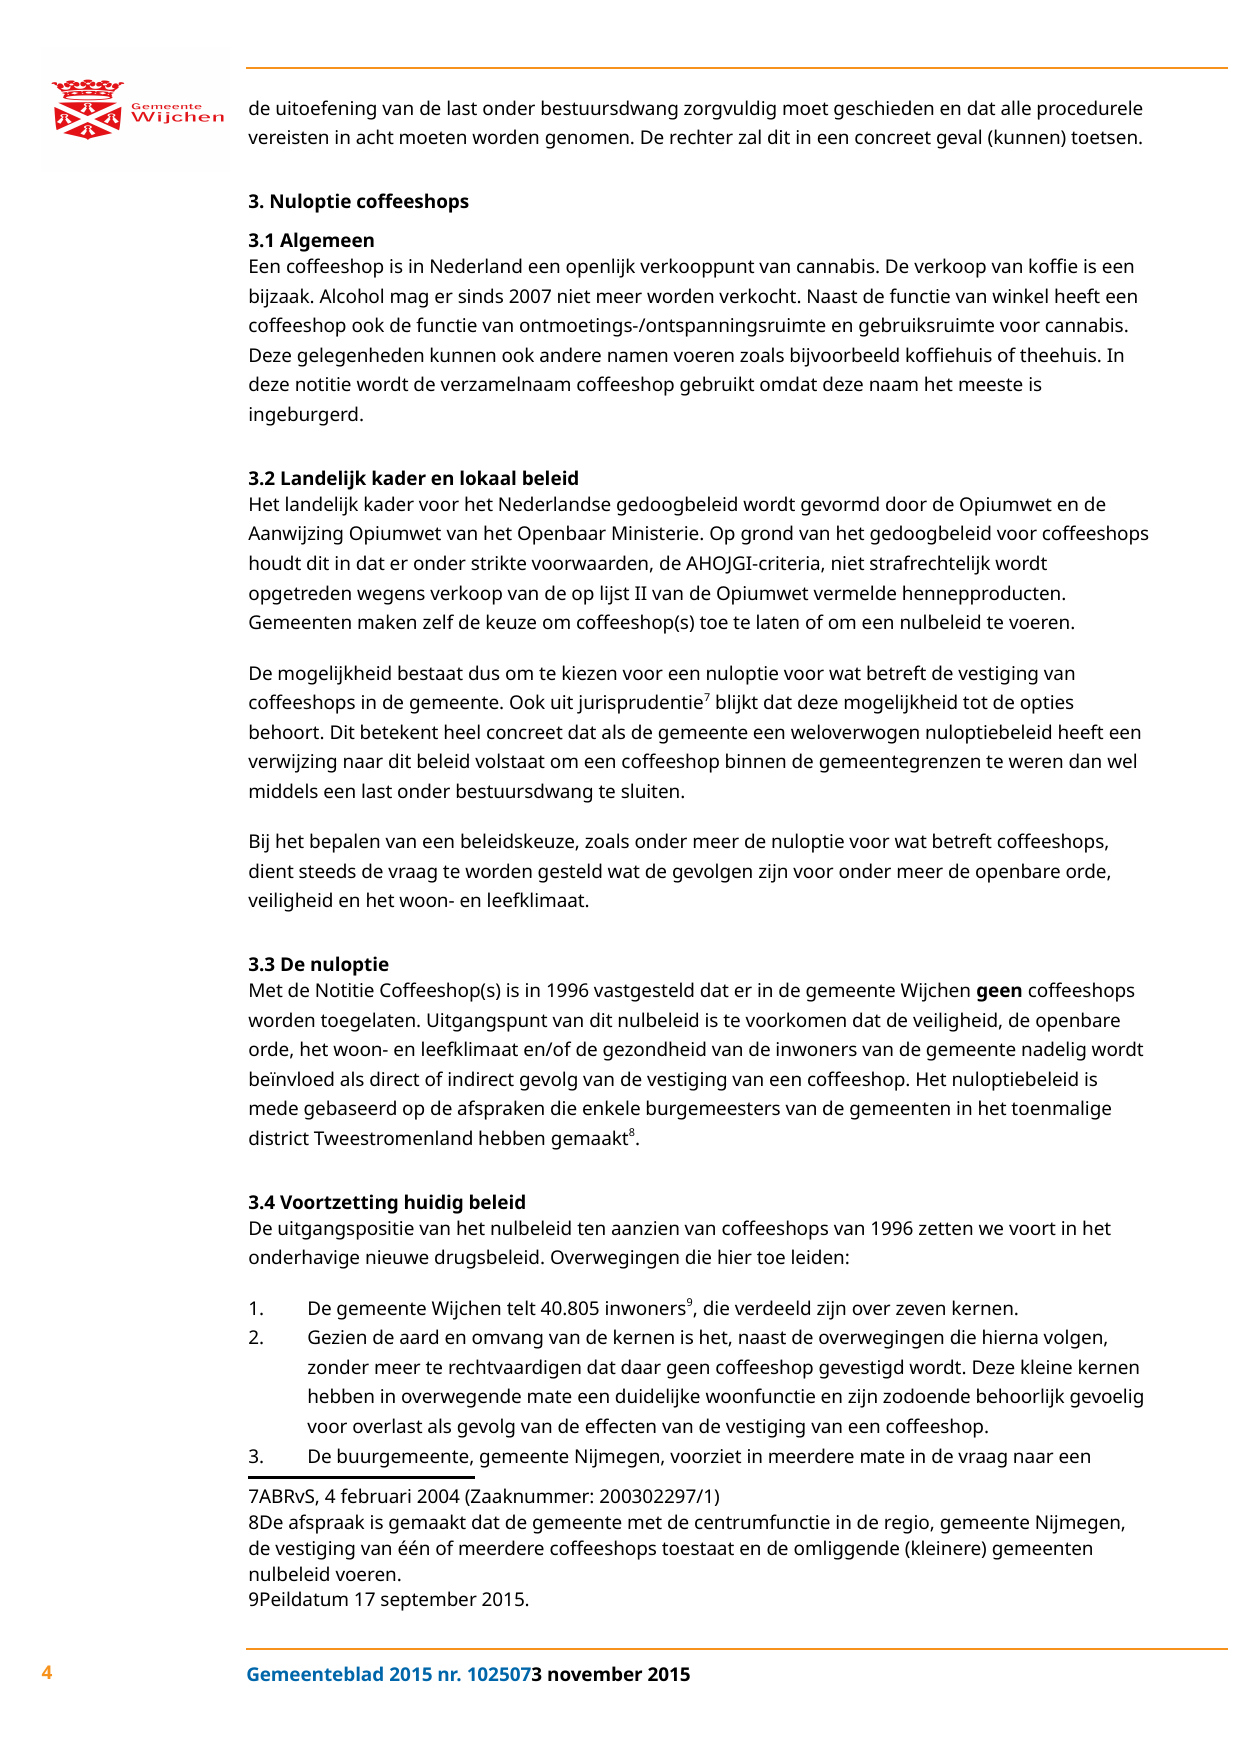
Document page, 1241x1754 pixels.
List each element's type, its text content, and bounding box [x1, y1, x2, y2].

text ABRvS, 4 februari 2004 (Zaaknummer: 200302297/1) [248, 1483, 1152, 1509]
text de uitoefening van de last onder bestuursdwang zorgvuldig moet geschieden en dat alle procedurele vereisten in acht moeten worden genomen. De rechter zal dit in een concreet geval (kunnen) toetsen. [248, 95, 1152, 150]
text De afspraak is gemaakt dat de gemeente met de centrumfunctie in de regio, gemeente Nijmegen, de vestiging van één of meerdere coffeeshops toestaat en de omliggende (kleinere) gemeenten nulbeleid voeren. [248, 1509, 1152, 1586]
text 3.2 Landelijk kader en lokaal beleid [248, 465, 1152, 491]
text De uitgangspositie van het nulbeleid ten aanzien van coffeeshops van 1996 zetten we voort in het onderhavige nieuwe drugsbeleid. Overwegingen die hier toe leiden: [248, 1215, 1152, 1270]
text 3.4 Voortzetting huidig beleid [248, 1189, 1152, 1215]
list De gemeente Wijchen telt 40.805 inwoners, die verdeeld zijn over zeven kernen. [248, 1295, 1152, 1321]
text De mogelijkheid bestaat dus om te kiezen voor een nuloptie voor wat betreft de vestiging van coffeeshops in de gemeente. Ook uit jurisprudentie blijkt dat deze mogelijkheid tot de opties behoort. Dit betekent heel concreet dat als de gemeente een weloverwogen nuloptiebeleid heeft een verwijzing naar dit beleid volstaat om een coffeeshop binnen de gemeentegrenzen te weren dan wel middels een last onder bestuursdwang te sluiten. [248, 660, 1152, 804]
text Bij het bepalen van een beleidskeuze, zoals onder meer de nuloptie voor wat betreft coffeeshops, dient steeds de vraag te worden gesteld wat de gevolgen zijn voor onder meer de openbare orde, veiligheid en het woon- en leefklimaat. [248, 828, 1152, 913]
text 3.3 De nuloptie [248, 952, 1152, 977]
picture [41, 47, 231, 172]
text 3.1 Algemeen [248, 228, 1152, 253]
text 3. Nuloptie coffeeshops [248, 188, 1152, 214]
list De buurgemeente, gemeente Nijmegen, voorziet in meerdere mate in de vraag naar een [248, 1443, 1152, 1468]
text Met de Notitie Coffeeshop(s) is in 1996 vastgesteld dat er in de gemeente Wijchen geen coffeeshops worden toegelaten. Uitgangspunt van dit nulbeleid is te voorkomen dat de veiligheid, de openbare orde, het woon- en leefklimaat en/of de gezondheid van de inwoners van de gemeente nadelig wordt beïnvloed als direct of indirect gevolg van de vestiging van een coffeeshop. Het nuloptiebeleid is mede gebaseerd op de afspraken die enkele burgemeesters van de gemeenten in het toenmalige district Tweestromenland hebben gemaakt. [248, 977, 1152, 1151]
list Gezien de aard en omvang van de kernen is het, naast de overwegingen die hierna volgen, zonder meer te rechtvaardigen dat daar geen coffeeshop gevestigd wordt. Deze kleine kernen hebben in overwegende mate een duidelijke woonfunctie en zijn zodoende behoorlijk gevoelig voor overlast als gevolg van de effecten van de vestiging van een coffeeshop. [248, 1324, 1152, 1439]
text Een coffeeshop is in Nederland een openlijk verkooppunt van cannabis. De verkoop van koffie is een bijzaak. Alcohol mag er sinds 2007 niet meer worden verkocht. Naast de functie van winkel heeft een coffeeshop ook de functie van ontmoetings-/ontspanningsruimte en gebruiksruimte voor cannabis. Deze gelegenheden kunnen ook andere namen voeren zoals bijvoorbeeld koffiehuis of theehuis. In deze notitie wordt de verzamelnaam coffeeshop gebruikt omdat deze naam het meeste is ingeburgerd. [248, 253, 1152, 427]
text Het landelijk kader voor het Nederlandse gedoogbeleid wordt gevormd door de Opiumwet en de Aanwijzing Opiumwet van het Openbaar Ministerie. Op grond van het gedoogbeleid voor coffeeshops houdt dit in dat er onder strikte voorwaarden, de AHOJGI-criteria, niet strafrechtelijk wordt opgetreden wegens verkoop van de op lijst II van de Opiumwet vermelde hennepproducten. Gemeenten maken zelf de keuze om coffeeshop(s) toe te laten of om een nulbeleid te voeren. [248, 491, 1152, 635]
list Peildatum 17 september 2015. [248, 1586, 1152, 1612]
